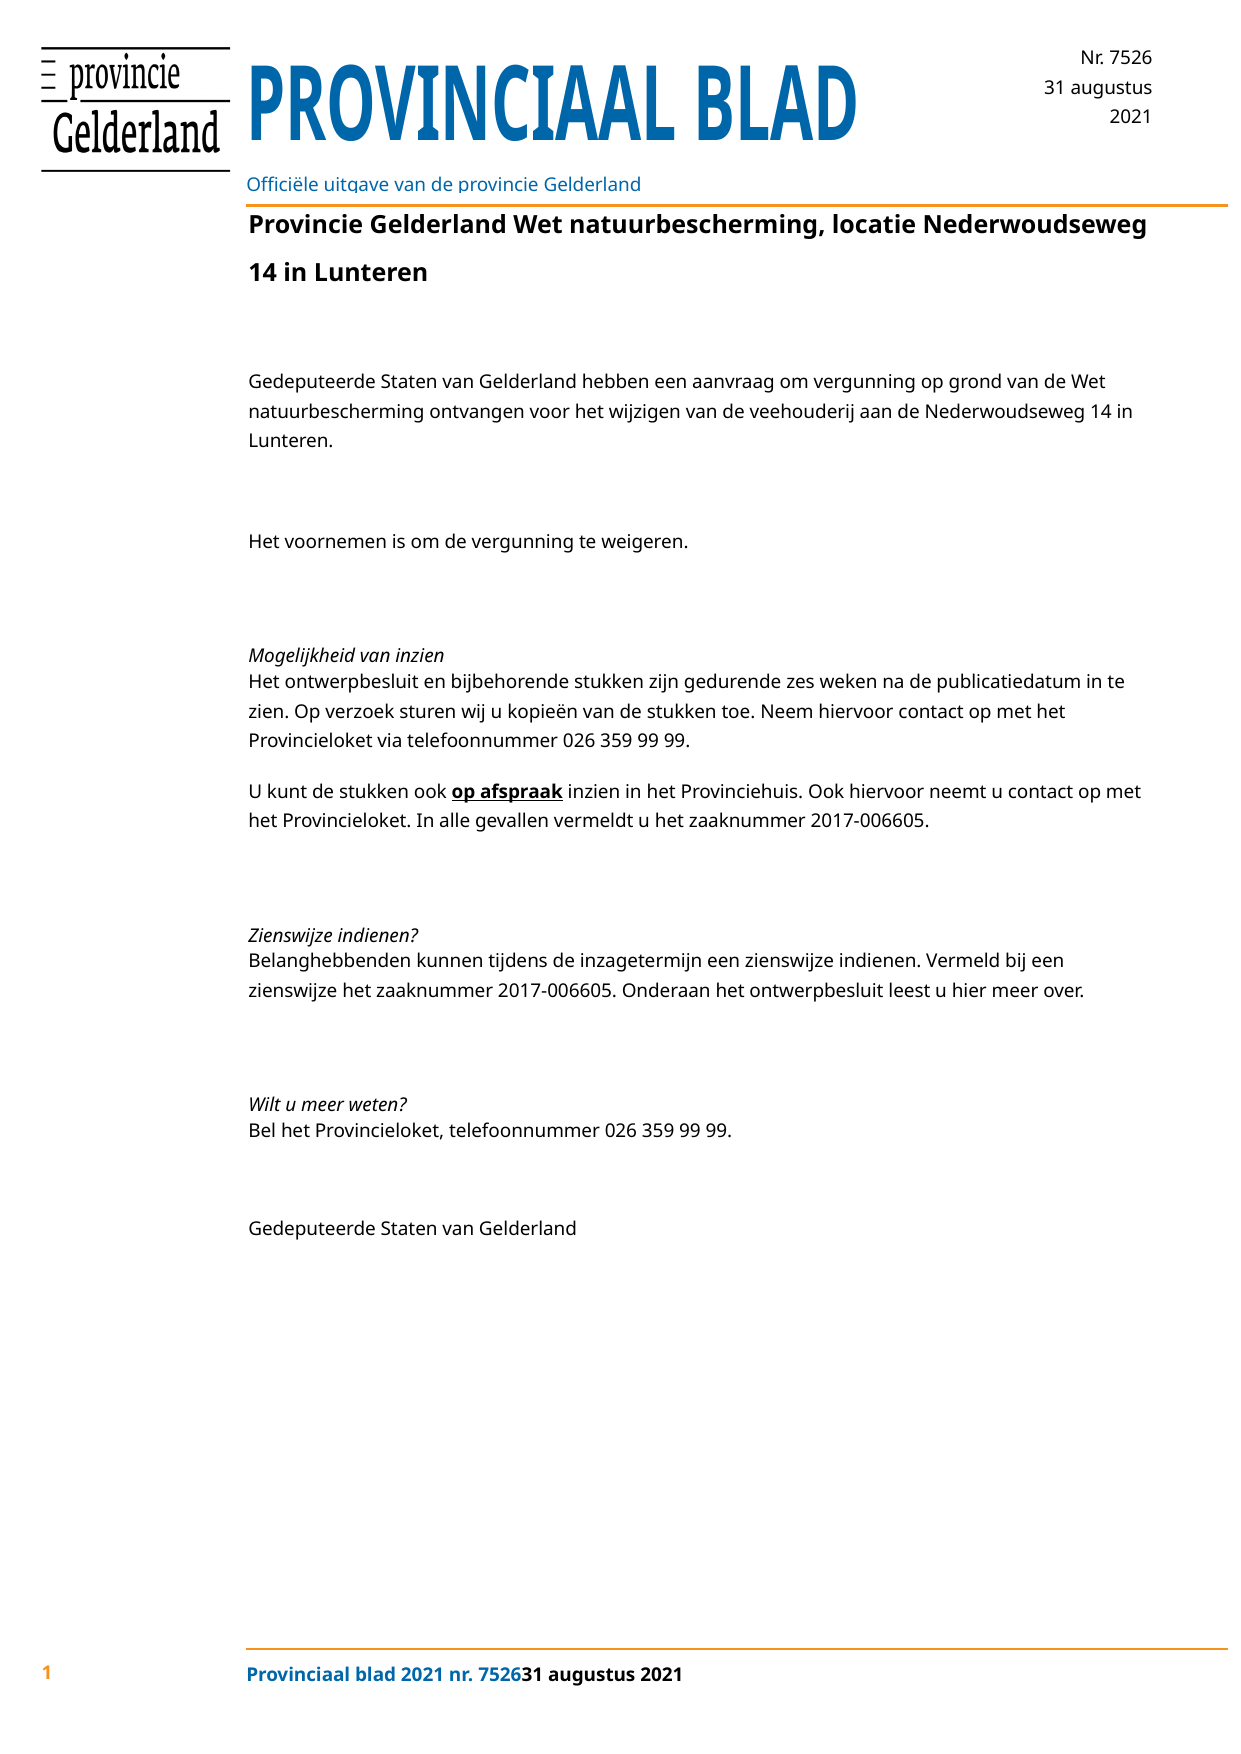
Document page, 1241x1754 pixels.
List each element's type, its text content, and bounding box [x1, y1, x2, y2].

picture [41, 47, 231, 172]
text Belanghebbenden kunnen tijdens de inzagetermijn een zienswijze indienen. Vermeld bij een zienswijze het zaaknummer 2017-006605. Onderaan het ontwerpbesluit leest u hier meer over. [248, 948, 1152, 1003]
text Het voornemen is om de vergunning te weigeren. [248, 528, 1152, 554]
text Provincie Gelderland Wet natuurbescherming, locatie Nederwoudseweg 14 in Lunteren [248, 207, 1152, 288]
text Het ontwerpbesluit en bijbehorende stukken zijn gedurende zes weken na de publicatiedatum in te zien. Op verzoek sturen wij u kopieën van de stukken toe. Neem hiervoor contact op met het Provincieloket via telefoonnummer 026 359 99 99. [248, 668, 1152, 753]
text Gedeputeerde Staten van Gelderland hebben een aanvraag om vergunning op grond van de Wet natuurbescherming ontvangen voor het wijzigen van de veehouderij aan de Nederwoudseweg 14 in Lunteren. [248, 368, 1152, 453]
text Gedeputeerde Staten van Gelderland [248, 1216, 1152, 1241]
text Mogelijkheid van inzien [248, 643, 1152, 668]
text Bel het Provincieloket, telefoonnummer 026 359 99 99. [248, 1117, 1152, 1143]
text Wilt u meer weten? [248, 1092, 1152, 1117]
text Zienswijze indienen? [248, 922, 1152, 948]
text U kunt de stukken ook op afspraak inzien in het Provinciehuis. Ook hiervoor neemt u contact op met het Provincieloket. In alle gevallen vermeldt u het zaaknummer 2017-006605. [248, 778, 1152, 833]
